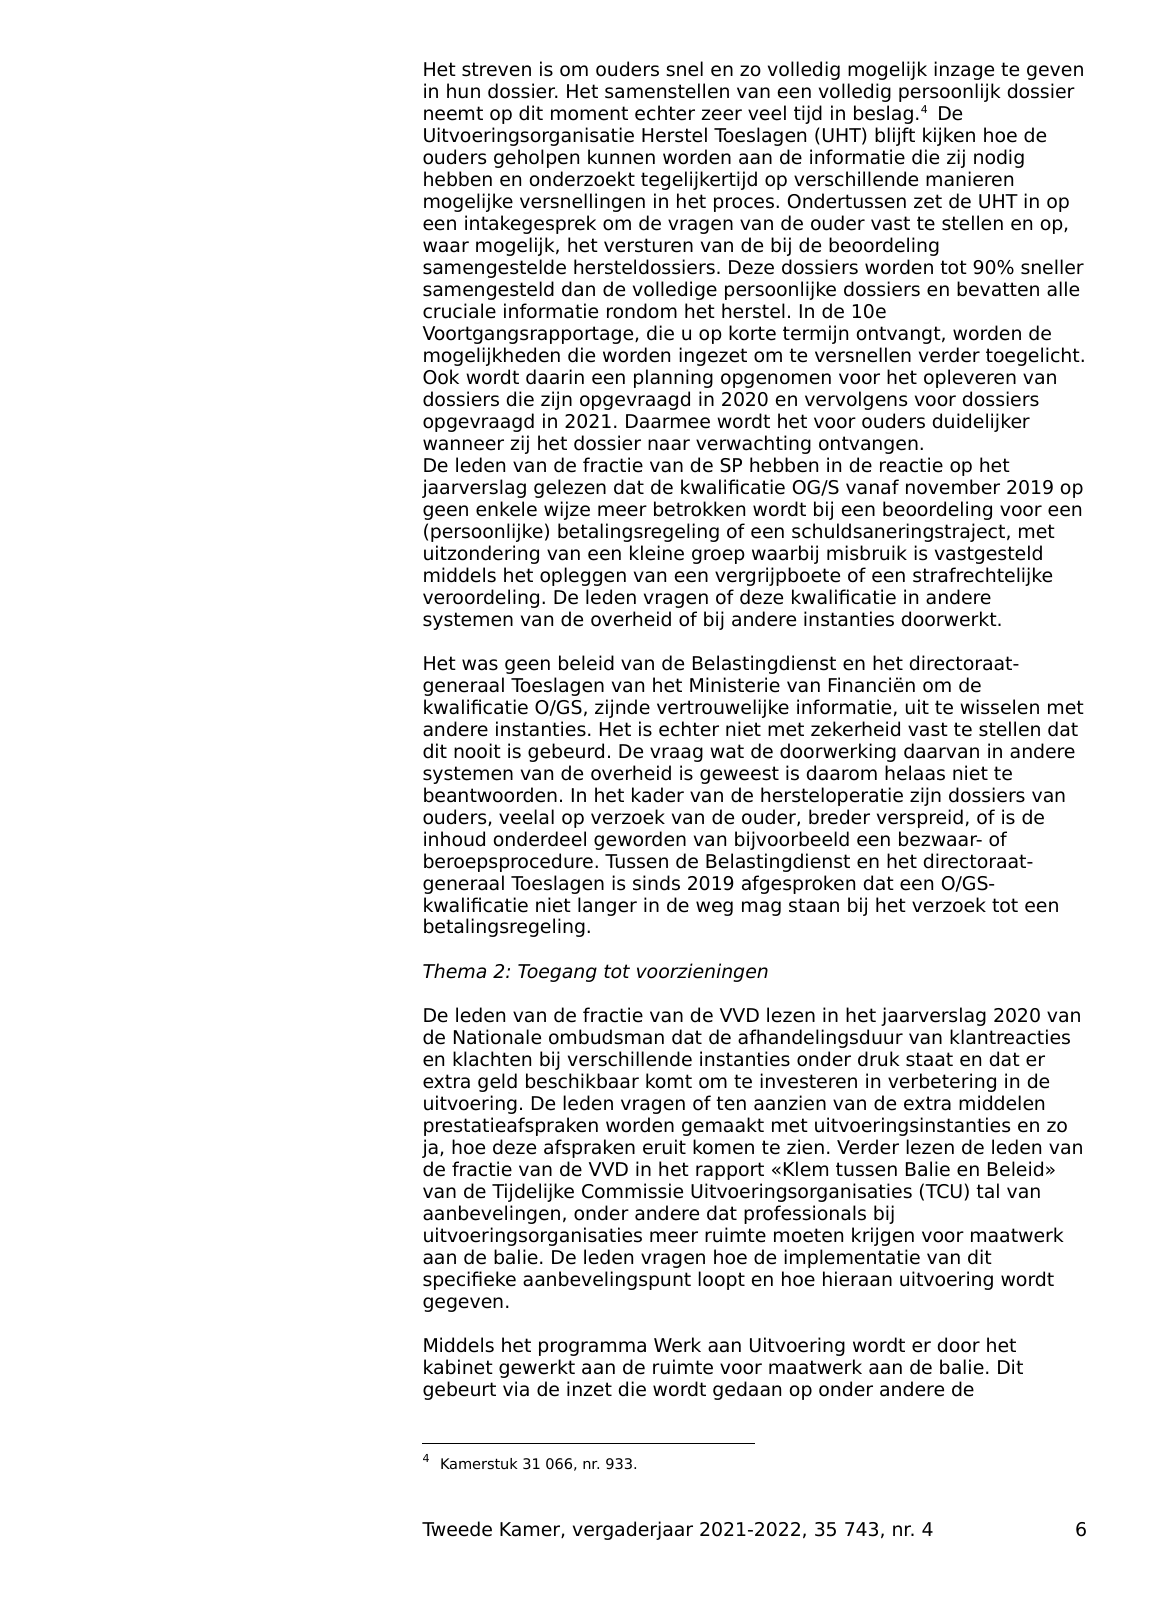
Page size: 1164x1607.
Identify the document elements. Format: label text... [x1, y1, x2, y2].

text Kamerstuk 31 066, nr. 933. [422, 1452, 1087, 1474]
subtitle Thema 2: Toegang tot voorzieningen [422, 961, 1087, 983]
text Middels het programma Werk aan Uitvoering wordt er door het kabinet gewerkt aan de ruimte voor maatwerk aan de balie. Dit gebeurt via de inzet die wordt gedaan op onder andere de [422, 1335, 1087, 1401]
text De leden van de fractie van de SP hebben in de reactie op het jaarverslag gelezen dat de kwalificatie OG/S vanaf november 2019 op geen enkele wijze meer betrokken wordt bij een beoordeling voor een (persoonlijke) betalingsregeling of een schuldsaneringstraject, met uitzondering van een kleine groep waarbij misbruik is vastgesteld middels het opleggen van een vergrijpboete of een strafrechtelijke veroordeling. De leden vragen of deze kwalificatie in andere systemen van de overheid of bij andere instanties doorwerkt. [422, 455, 1087, 631]
text De leden van de fractie van de VVD lezen in het jaarverslag 2020 van de Nationale ombudsman dat de afhandelingsduur van klantreacties en klachten bij verschillende instanties onder druk staat en dat er extra geld beschikbaar komt om te investeren in verbetering in de uitvoering. De leden vragen of ten aanzien van de extra middelen prestatieafspraken worden gemaakt met uitvoeringsinstanties en zo ja, hoe deze afspraken eruit komen te zien. Verder lezen de leden van de fractie van de VVD in het rapport «Klem tussen Balie en Beleid» van de Tijdelijke Commissie Uitvoeringsorganisaties (TCU) tal van aanbevelingen, onder andere dat professionals bij uitvoeringsorganisaties meer ruimte moeten krijgen voor maatwerk aan de balie. De leden vragen hoe de implementatie van dit specifieke aanbevelingspunt loopt en hoe hieraan uitvoering wordt gegeven. [422, 1005, 1087, 1312]
text Het was geen beleid van de Belastingdienst en het directoraat-generaal Toeslagen van het Ministerie van Financiën om de kwalificatie O/GS, zijnde vertrouwelijke informatie, uit te wisselen met andere instanties. Het is echter niet met zekerheid vast te stellen dat dit nooit is gebeurd. De vraag wat de doorwerking daarvan in andere systemen van de overheid is geweest is daarom helaas niet te beantwoorden. In het kader van de hersteloperatie zijn dossiers van ouders, veelal op verzoek van de ouder, breder verspreid, of is de inhoud onderdeel geworden van bijvoorbeeld een bezwaar- of beroepsprocedure. Tussen de Belastingdienst en het directoraat-generaal Toeslagen is sinds 2019 afgesproken dat een O/GS-kwalificatie niet langer in de weg mag staan bij het verzoek tot een betalingsregeling. [422, 653, 1087, 938]
text Het streven is om ouders snel en zo volledig mogelijk inzage te geven in hun dossier. Het samenstellen van een volledig persoonlijk dossier neemt op dit moment echter zeer veel tijd in beslag. De Uitvoeringsorganisatie Herstel Toeslagen (UHT) blijft kijken hoe de ouders geholpen kunnen worden aan de informatie die zij nodig hebben en onderzoekt tegelijkertijd op verschillende manieren mogelijke versnellingen in het proces. Ondertussen zet de UHT in op een intakegesprek om de vragen van de ouder vast te stellen en op, waar mogelijk, het versturen van de bij de beoordeling samengestelde hersteldossiers. Deze dossiers worden tot 90% sneller samengesteld dan de volledige persoonlijke dossiers en bevatten alle cruciale informatie rondom het herstel. In de 10e Voortgangsrapportage, die u op korte termijn ontvangt, worden de mogelijkheden die worden ingezet om te versnellen verder toegelicht. Ook wordt daarin een planning opgenomen voor het opleveren van dossiers die zijn opgevraagd in 2020 en vervolgens voor dossiers opgevraagd in 2021. Daarmee wordt het voor ouders duidelijker wanneer zij het dossier naar verwachting ontvangen. [422, 59, 1087, 455]
